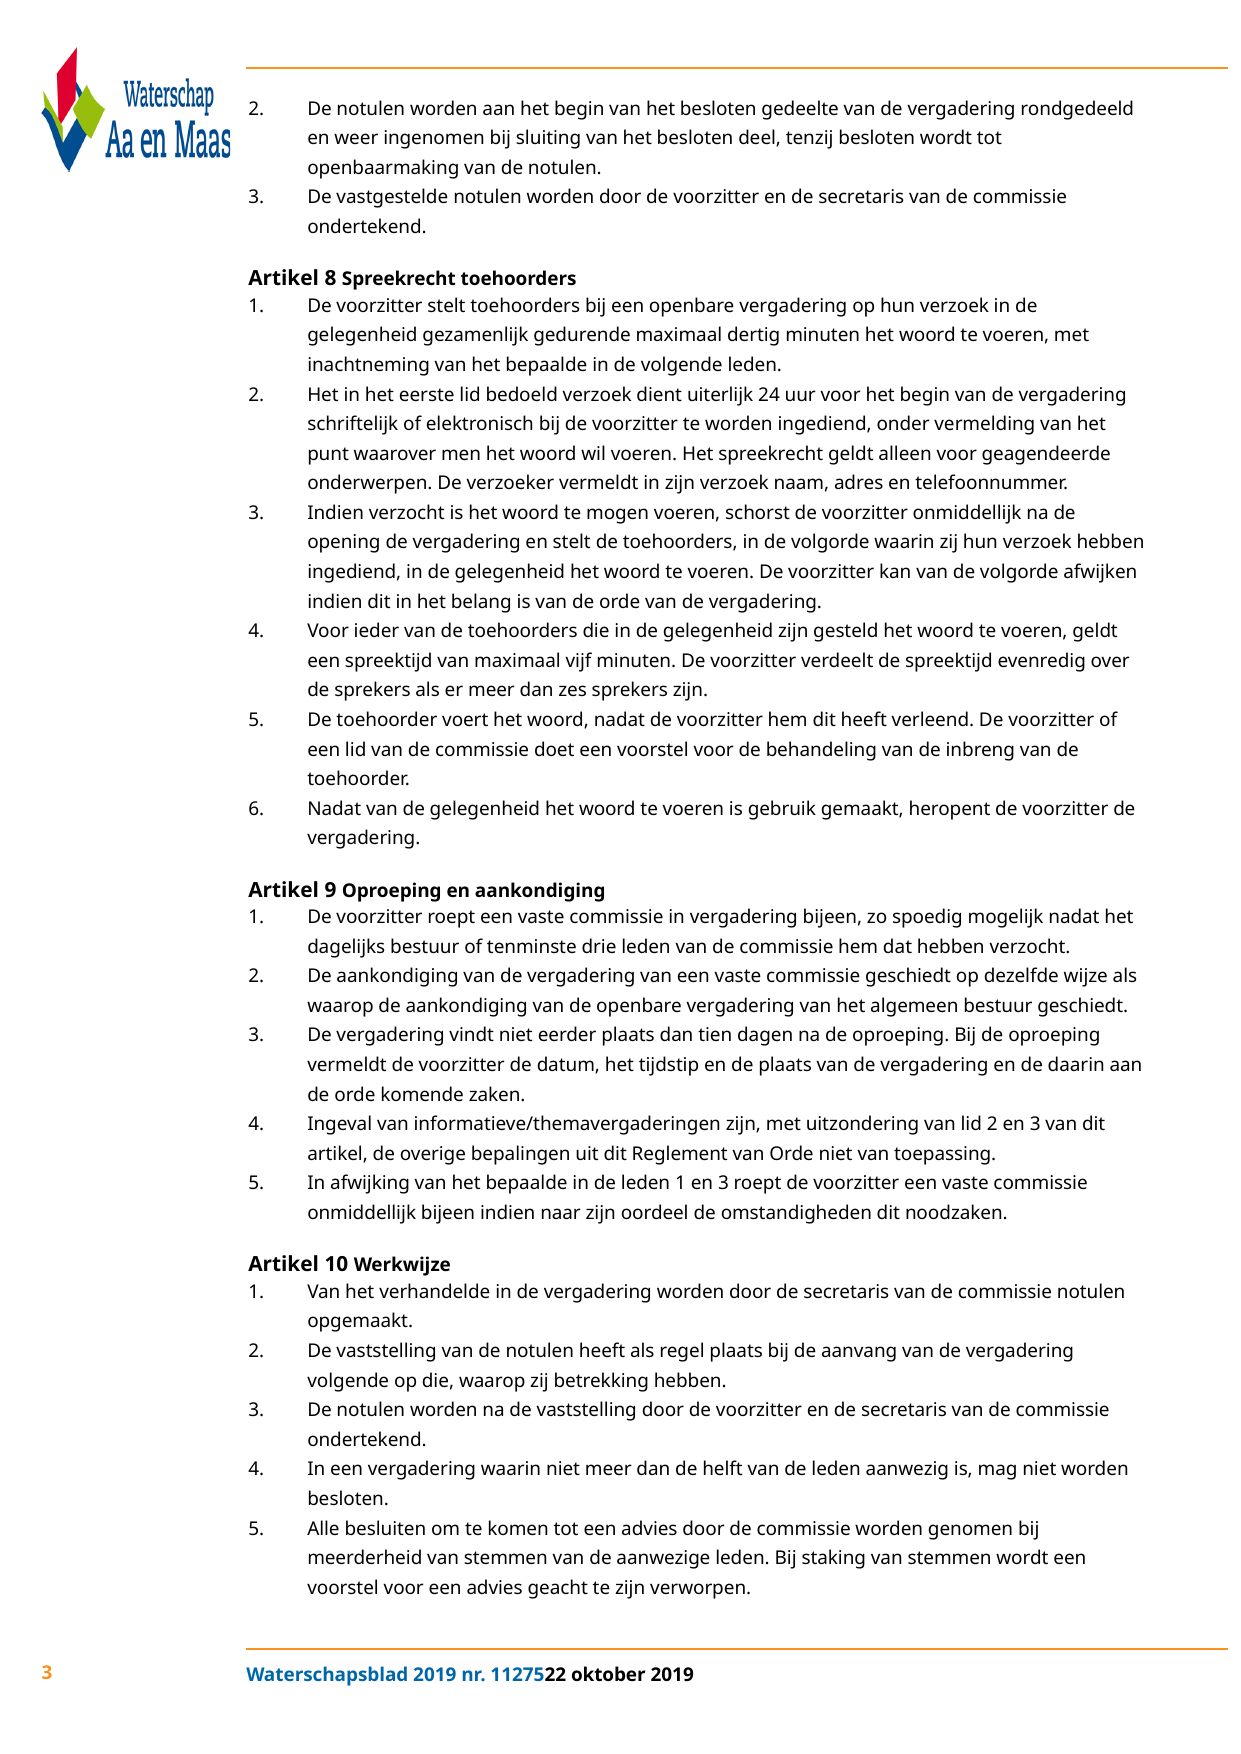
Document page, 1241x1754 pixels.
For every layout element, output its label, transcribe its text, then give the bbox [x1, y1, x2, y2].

list De vergadering vindt niet eerder plaats dan tien dagen na de oproeping. Bij de oproeping vermeldt de voorzitter de datum, het tijdstip en de plaats van de vergadering en de daarin aan de orde komende zaken. [248, 1022, 1152, 1107]
list Alle besluiten om te komen tot een advies door de commissie worden genomen bij meerderheid van stemmen van de aanwezige leden. Bij staking van stemmen wordt een voorstel voor een advies geacht te zijn verworpen. [248, 1515, 1152, 1599]
text Artikel 10 Werkwijze [248, 1249, 1152, 1278]
list Het in het eerste lid bedoeld verzoek dient uiterlijk 24 uur voor het begin van de vergadering schriftelijk of elektronisch bij de voorzitter te worden ingediend, onder vermelding van het punt waarover men het woord wil voeren. Het spreekrecht geldt alleen voor geagendeerde onderwerpen. De verzoeker vermeldt in zijn verzoek naam, adres en telefoonnummer. [248, 381, 1152, 495]
list De notulen worden aan het begin van het besloten gedeelte van de vergadering rondgedeeld en weer ingenomen bij sluiting van het besloten deel, tenzij besloten wordt tot openbaarmaking van de notulen. [248, 95, 1152, 180]
list In afwijking van het bepaalde in de leden 1 en 3 roept de voorzitter een vaste commissie onmiddellijk bijeen indien naar zijn oordeel de omstandigheden dit noodzaken. [248, 1169, 1152, 1225]
list De vastgestelde notulen worden door de voorzitter en de secretaris van de commissie ondertekend. [248, 183, 1152, 239]
list De voorzitter roept een vaste commissie in vergadering bijeen, zo spoedig mogelijk nadat het dagelijks bestuur of tenminste drie leden van de commissie hem dat hebben verzocht. [248, 903, 1152, 959]
list De voorzitter stelt toehoorders bij een openbare vergadering op hun verzoek in de gelegenheid gezamenlijk gedurende maximaal dertig minuten het woord te voeren, met inachtneming van het bepaalde in de volgende leden. [248, 292, 1152, 377]
picture [41, 47, 231, 172]
text Artikel 8 Spreekrecht toehoorders [248, 263, 1152, 292]
list De aankondiging van de vergadering van een vaste commissie geschiedt op dezelfde wijze als waarop de aankondiging van de openbare vergadering van het algemeen bestuur geschiedt. [248, 962, 1152, 1018]
list Van het verhandelde in de vergadering worden door de secretaris van de commissie notulen opgemaakt. [248, 1278, 1152, 1333]
list Ingeval van informatieve/themavergaderingen zijn, met uitzondering van lid 2 en 3 van dit artikel, de overige bepalingen uit dit Reglement van Orde niet van toepassing. [248, 1110, 1152, 1166]
text Artikel 9 Oproeping en aankondiging [248, 875, 1152, 903]
list De vaststelling van de notulen heeft als regel plaats bij de aanvang van de vergadering volgende op die, waarop zij betrekking hebben. [248, 1337, 1152, 1392]
list Voor ieder van de toehoorders die in de gelegenheid zijn gesteld het woord te voeren, geldt een spreektijd van maximaal vijf minuten. De voorzitter verdeelt de spreektijd evenredig over de sprekers als er meer dan zes sprekers zijn. [248, 617, 1152, 702]
list In een vergadering waarin niet meer dan de helft van de leden aanwezig is, mag niet worden besloten. [248, 1456, 1152, 1511]
list De toehoorder voert het woord, nadat de voorzitter hem dit heeft verleend. De voorzitter of een lid van de commissie doet een voorstel voor de behandeling van de inbreng van de toehoorder. [248, 706, 1152, 791]
list De notulen worden na de vaststelling door de voorzitter en de secretaris van de commissie ondertekend. [248, 1396, 1152, 1452]
list Nadat van de gelegenheid het woord te voeren is gebruik gemaakt, heropent de voorzitter de vergadering. [248, 795, 1152, 850]
list Indien verzocht is het woord te mogen voeren, schorst de voorzitter onmiddellijk na de opening de vergadering en stelt de toehoorders, in de volgorde waarin zij hun verzoek hebben ingediend, in de gelegenheid het woord te voeren. De voorzitter kan van de volgorde afwijken indien dit in het belang is van de orde van de vergadering. [248, 499, 1152, 613]
